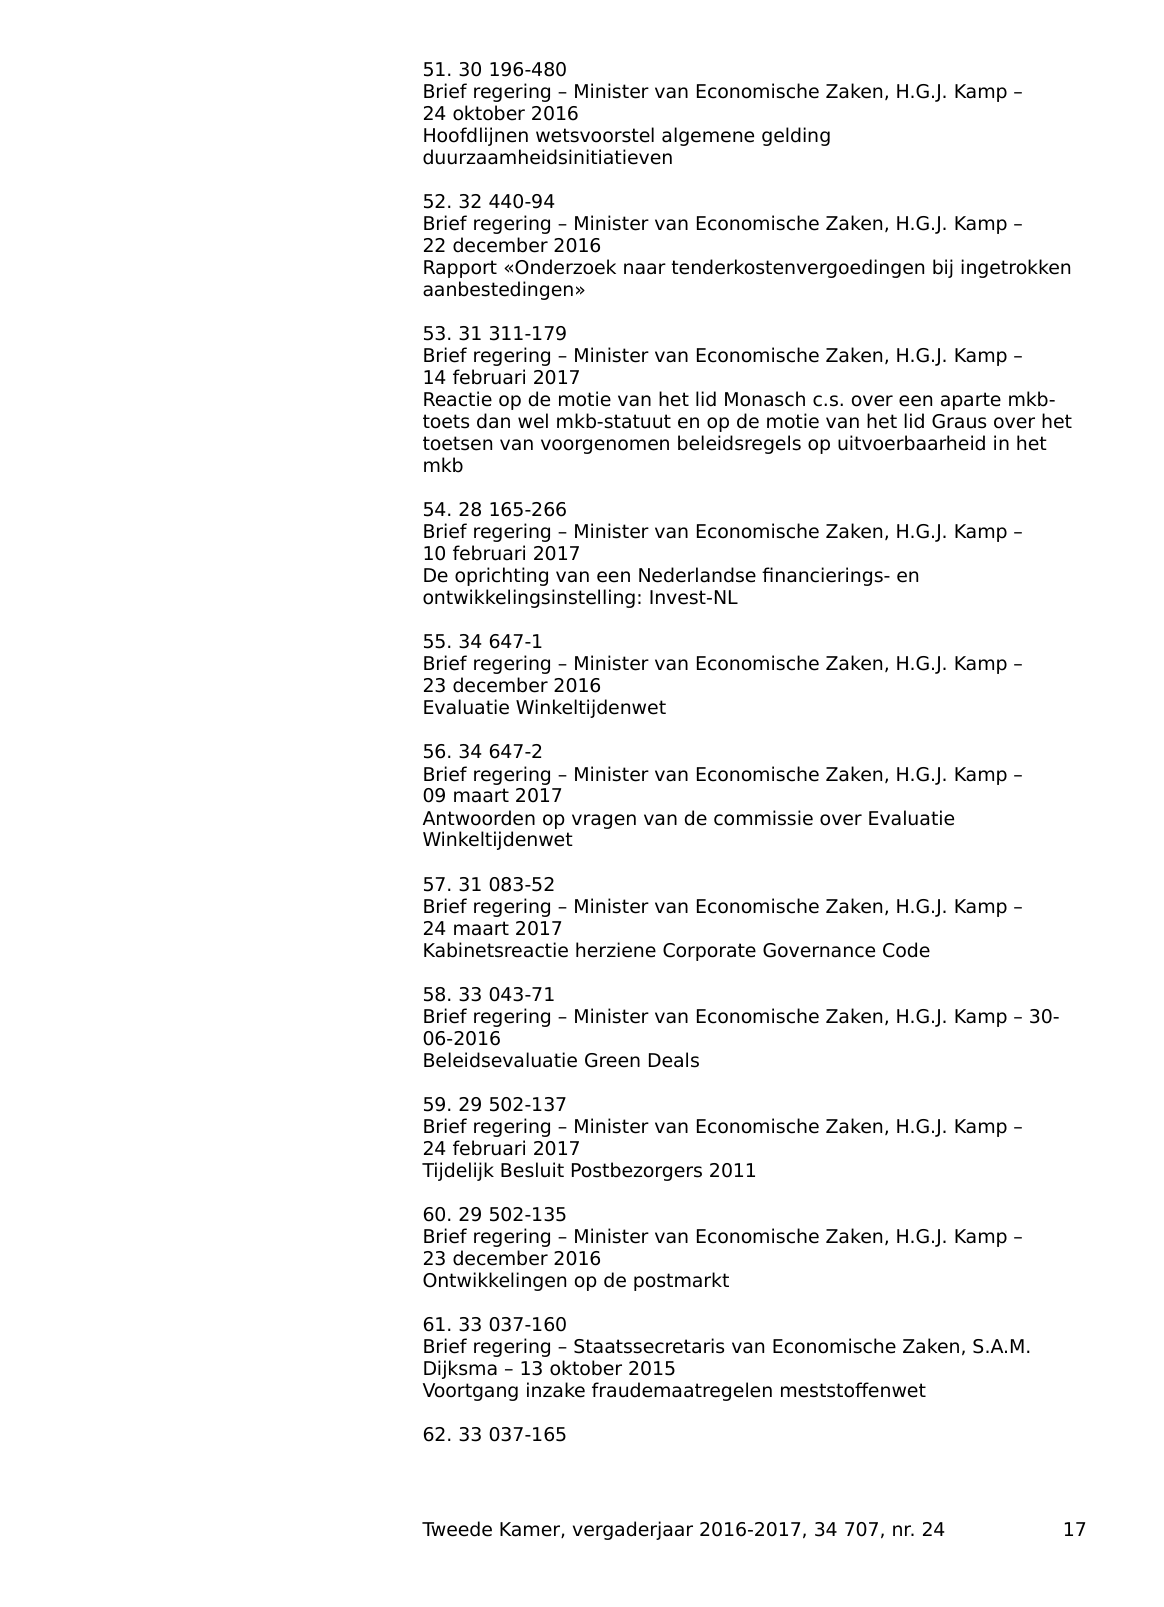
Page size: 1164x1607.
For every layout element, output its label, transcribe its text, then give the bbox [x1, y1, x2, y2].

text Brief regering – Minister van Economische Zaken, H.G.J. Kamp – 23 december 2016 [422, 1226, 1087, 1270]
text 53. 31 311-179 [422, 323, 1087, 345]
text Brief regering – Minister van Economische Zaken, H.G.J. Kamp – 14 februari 2017 [422, 345, 1087, 389]
text 52. 32 440-94 [422, 191, 1087, 213]
text Brief regering – Minister van Economische Zaken, H.G.J. Kamp – 30-06-2016 [422, 1006, 1087, 1049]
text Voortgang inzake fraudemaatregelen meststoffenwet [422, 1380, 1087, 1402]
text 57. 31 083-52 [422, 873, 1087, 896]
text Rapport «Onderzoek naar tenderkostenvergoedingen bij ingetrokken aanbestedingen» [422, 257, 1087, 301]
text Hoofdlijnen wetsvoorstel algemene gelding duurzaamheidsinitiatieven [422, 125, 1087, 169]
text 55. 34 647-1 [422, 631, 1087, 653]
text 62. 33 037-165 [422, 1424, 1087, 1446]
text 51. 30 196-480 [422, 59, 1087, 81]
text Brief regering – Minister van Economische Zaken, H.G.J. Kamp – 23 december 2016 [422, 653, 1087, 697]
text Kabinetsreactie herziene Corporate Governance Code [422, 939, 1087, 961]
text Antwoorden op vragen van de commissie over Evaluatie Winkeltijdenwet [422, 807, 1087, 851]
text Brief regering – Minister van Economische Zaken, H.G.J. Kamp – 10 februari 2017 [422, 521, 1087, 565]
text Brief regering – Minister van Economische Zaken, H.G.J. Kamp – 09 maart 2017 [422, 763, 1087, 807]
text Beleidsevaluatie Green Deals [422, 1049, 1087, 1072]
text Tijdelijk Besluit Postbezorgers 2011 [422, 1160, 1087, 1182]
text Brief regering – Minister van Economische Zaken, H.G.J. Kamp – 24 oktober 2016 [422, 81, 1087, 125]
text Brief regering – Minister van Economische Zaken, H.G.J. Kamp – 24 maart 2017 [422, 896, 1087, 939]
text 60. 29 502-135 [422, 1204, 1087, 1226]
text Evaluatie Winkeltijdenwet [422, 697, 1087, 719]
text 54. 28 165-266 [422, 499, 1087, 521]
text Ontwikkelingen op de postmarkt [422, 1270, 1087, 1292]
text Reactie op de motie van het lid Monasch c.s. over een aparte mkb-toets dan wel mkb-statuut en op de motie van het lid Graus over het toetsen van voorgenomen beleidsregels op uitvoerbaarheid in het mkb [422, 389, 1087, 477]
text De oprichting van een Nederlandse financierings- en ontwikkelingsinstelling: Invest-NL [422, 565, 1087, 609]
text 56. 34 647-2 [422, 741, 1087, 763]
text Brief regering – Minister van Economische Zaken, H.G.J. Kamp – 24 februari 2017 [422, 1116, 1087, 1160]
text Brief regering – Minister van Economische Zaken, H.G.J. Kamp – 22 december 2016 [422, 213, 1087, 257]
text 59. 29 502-137 [422, 1094, 1087, 1116]
text 58. 33 043-71 [422, 984, 1087, 1006]
text 61. 33 037-160 [422, 1314, 1087, 1336]
text Brief regering – Staatssecretaris van Economische Zaken, S.A.M. Dijksma – 13 oktober 2015 [422, 1336, 1087, 1380]
